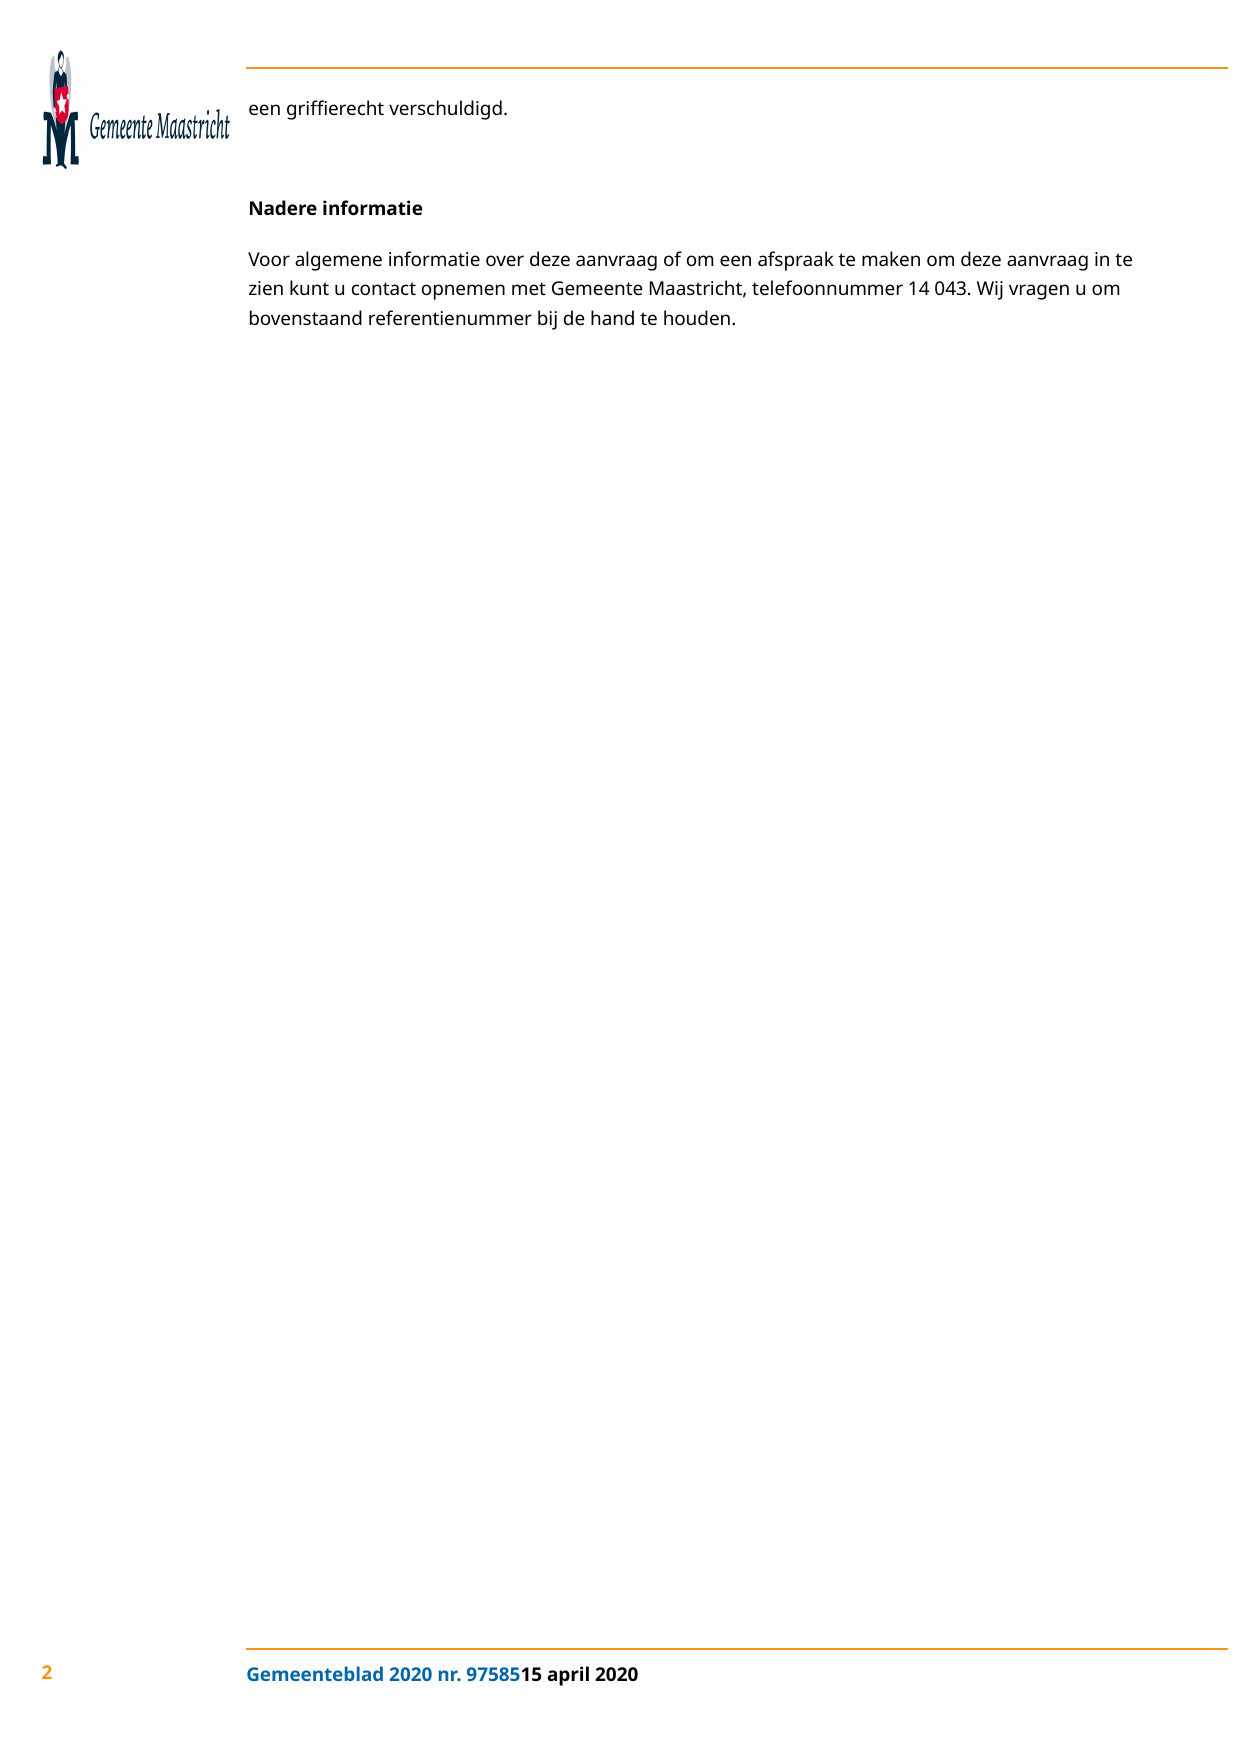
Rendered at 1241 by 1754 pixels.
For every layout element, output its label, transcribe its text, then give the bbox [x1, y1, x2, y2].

text Nadere informatie [248, 196, 1152, 221]
text een griffierecht verschuldigd. [248, 95, 1152, 121]
picture [41, 47, 231, 172]
text Voor algemene informatie over deze aanvraag of om een afspraak te maken om deze aanvraag in te zien kunt u contact opnemen met Gemeente Maastricht, telefoonnummer 14 043. Wij vragen u om bovenstaand referentienummer bij de hand te houden. [248, 246, 1152, 331]
